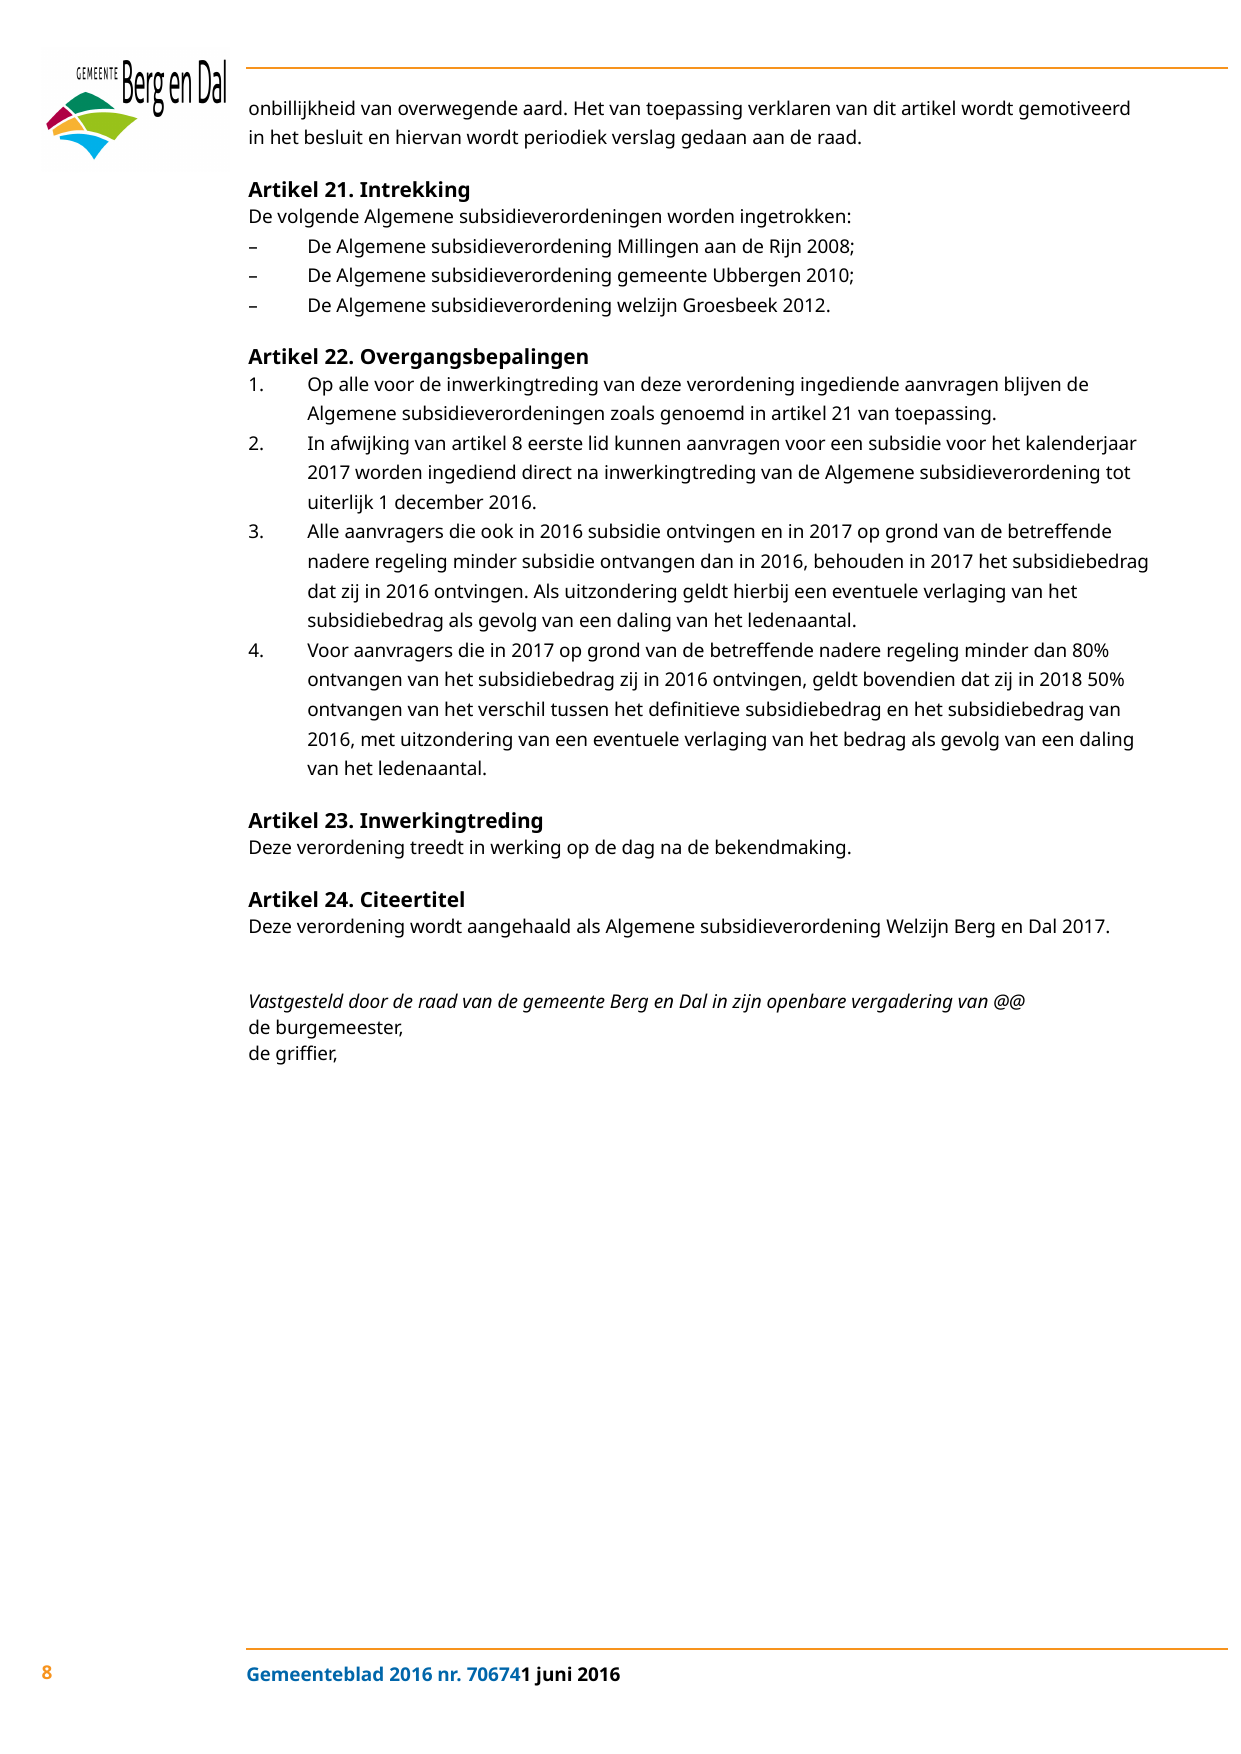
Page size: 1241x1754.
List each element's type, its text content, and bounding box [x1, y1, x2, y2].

list In afwijking van artikel 8 eerste lid kunnen aanvragen voor een subsidie voor het kalenderjaar 2017 worden ingediend direct na inwerkingtreding van de Algemene subsidieverordening tot uiterlijk 1 december 2016. [248, 430, 1152, 515]
text Artikel 22. Overgangsbepalingen [248, 342, 1152, 371]
text Artikel 23. Inwerkingtreding [248, 806, 1152, 834]
list Op alle voor de inwerkingtreding van deze verordening ingediende aanvragen blijven de Algemene subsidieverordeningen zoals genoemd in artikel 21 van toepassing. [248, 371, 1152, 426]
text Deze verordening treedt in werking op de dag na de bekendmaking. [248, 834, 1152, 860]
text onbillijkheid van overwegende aard. Het van toepassing verklaren van dit artikel wordt gemotiveerd in het besluit en hiervan wordt periodiek verslag gedaan aan de raad. [248, 95, 1152, 150]
picture [41, 47, 231, 172]
text Artikel 21. Intrekking [248, 175, 1152, 203]
list Voor aanvragers die in 2017 op grond van de betreffende nadere regeling minder dan 80% ontvangen van het subsidiebedrag zij in 2016 ontvingen, geldt bovendien dat zij in 2018 50% ontvangen van het verschil tussen het definitieve subsidiebedrag en het subsidiebedrag van 2016, met uitzondering van een eventuele verlaging van het bedrag als gevolg van een daling van het ledenaantal. [248, 637, 1152, 781]
list De Algemene subsidieverordening gemeente Ubbergen 2010; [248, 262, 1152, 288]
list De Algemene subsidieverordening welzijn Groesbeek 2012. [248, 292, 1152, 318]
text Artikel 24. Citeertitel [248, 885, 1152, 913]
text De volgende Algemene subsidieverordeningen worden ingetrokken: [248, 203, 1152, 229]
text Deze verordening wordt aangehaald als Algemene subsidieverordening Welzijn Berg en Dal 2017. [248, 913, 1152, 939]
text Vastgesteld door de raad van de gemeente Berg en Dal in zijn openbare vergadering van @@ [248, 988, 1152, 1014]
text de burgemeester, [248, 1014, 1152, 1040]
text de griffier, [248, 1040, 1152, 1066]
list De Algemene subsidieverordening Millingen aan de Rijn 2008; [248, 233, 1152, 258]
list Alle aanvragers die ook in 2016 subsidie ontvingen en in 2017 op grond van de betreffende nadere regeling minder subsidie ontvangen dan in 2016, behouden in 2017 het subsidiebedrag dat zij in 2016 ontvingen. Als uitzondering geldt hierbij een eventuele verlaging van het subsidiebedrag als gevolg van een daling van het ledenaantal. [248, 519, 1152, 633]
